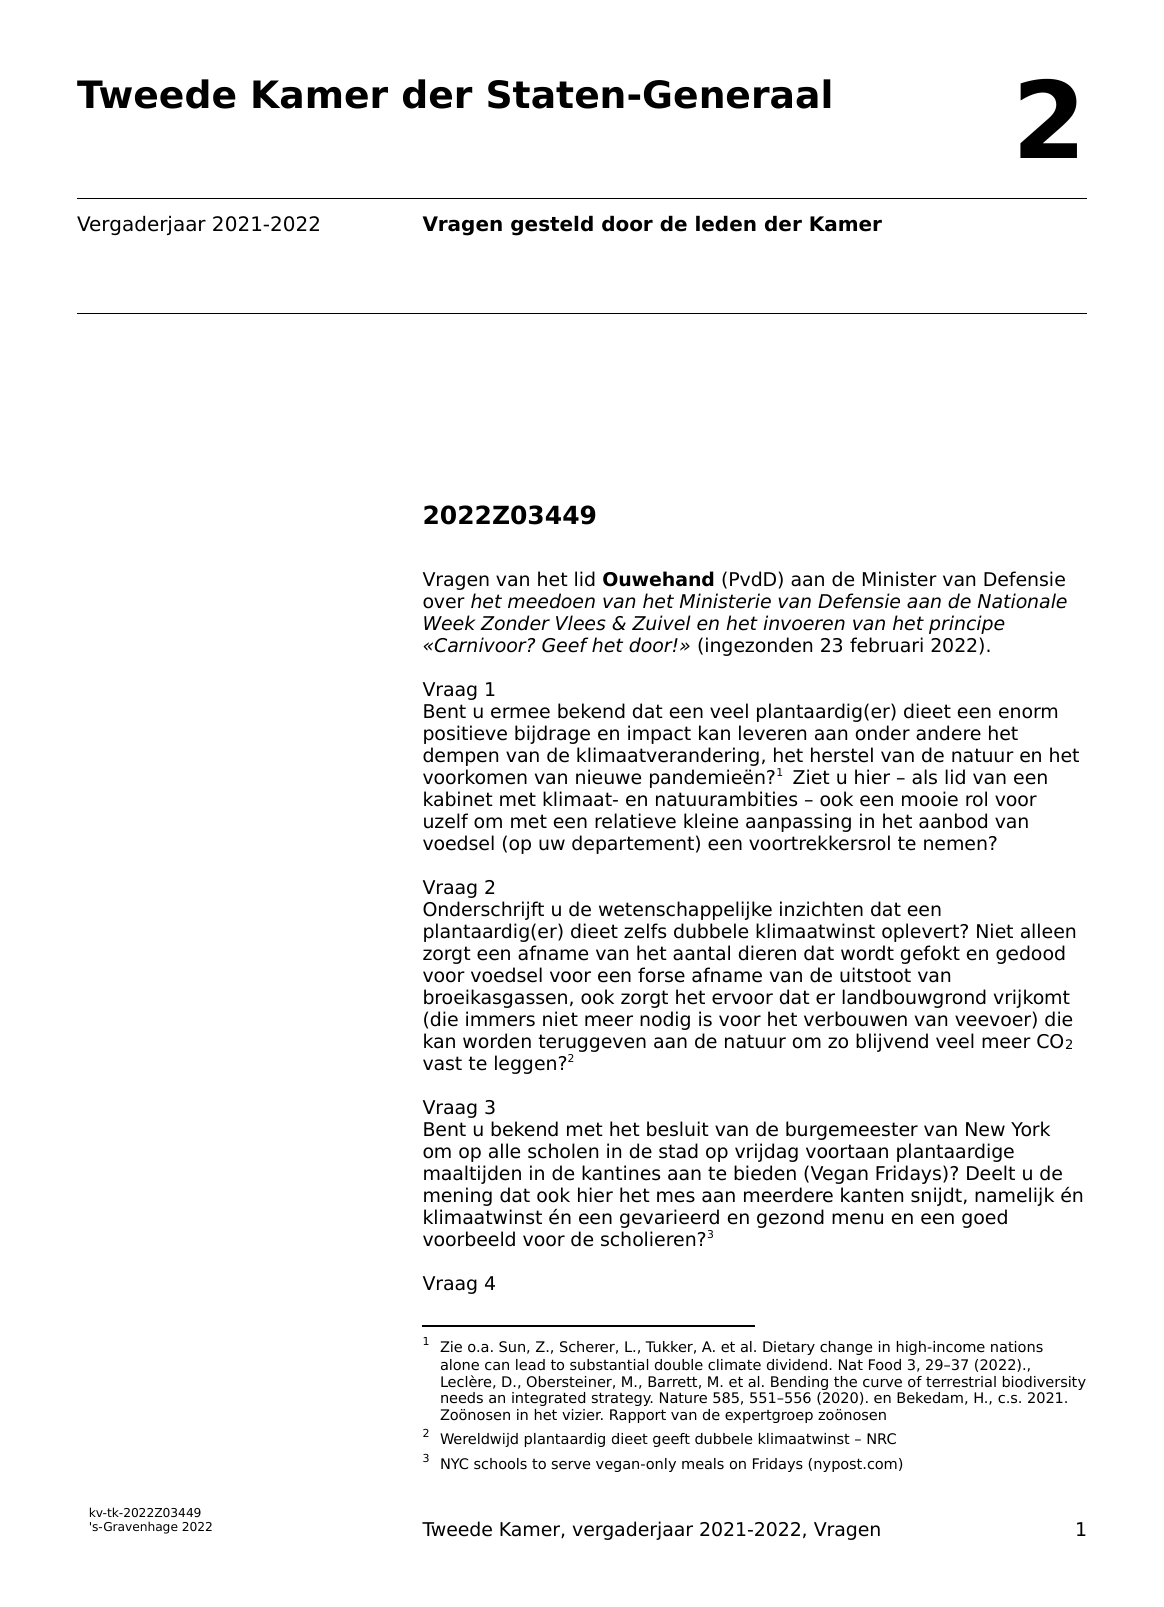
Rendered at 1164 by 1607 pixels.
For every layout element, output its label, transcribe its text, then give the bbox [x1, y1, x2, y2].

text Vragen van het lid Ouwehand (PvdD) aan de Minister van Defensie over het meedoen van het Ministerie van Defensie aan de Nationale Week Zonder Vlees & Zuivel en het invoeren van het principe «Carnivoor? Geef het door!» (ingezonden 23 februari 2022). [422, 569, 1087, 657]
text Vraag 3 [422, 1097, 1087, 1119]
text Bent u ermee bekend dat een veel plantaardig(er) dieet een enorm positieve bijdrage en impact kan leveren aan onder andere het dempen van de klimaatverandering, het herstel van de natuur en het voorkomen van nieuwe pandemieën? Ziet u hier – als lid van een kabinet met klimaat- en natuurambities – ook een mooie rol voor uzelf om met een relatieve kleine aanpassing in het aanbod van voedsel (op uw departement) een voortrekkersrol te nemen? [422, 701, 1087, 855]
table_header 2 [886, 59, 1087, 198]
text Zie o.a. Sun, Z., Scherer, L., Tukker, A. et al. Dietary change in high-income nations alone can lead to substantial double climate dividend. Nat Food 3, 29–37 (2022)., Leclère, D., Obersteiner, M., Barrett, M. et al. Bending the curve of terrestrial biodiversity needs an integrated strategy. Nature 585, 551–556 (2020). en Bekedam, H., c.s. 2021. Zoönosen in het vizier. Rapport van de expertgroep zoönosen [422, 1335, 1087, 1424]
text kv-tk-2022Z03449 [88, 1506, 323, 1520]
text NYC schools to serve vegan-only meals on Fridays (nypost.com) [422, 1452, 1087, 1474]
text Onderschrijft u de wetenschappelijke inzichten dat een plantaardig(er) dieet zelfs dubbele klimaatwinst oplevert? Niet alleen zorgt een afname van het aantal dieren dat wordt gefokt en gedood voor voedsel voor een forse afname van de uitstoot van broeikasgassen, ook zorgt het ervoor dat er landbouwgrond vrijkomt (die immers niet meer nodig is voor het verbouwen van veevoer) die kan worden teruggeven aan de natuur om zo blijvend veel meer CO2 vast te leggen? [422, 899, 1087, 1075]
table_header Tweede Kamer der Staten-Generaal [77, 59, 886, 198]
table_cell Vragen gesteld door de leden der Kamer [422, 199, 1087, 313]
text 2022Z03449 [422, 501, 1087, 531]
text Vraag 2 [422, 877, 1087, 899]
text Vraag 4 [422, 1273, 1087, 1295]
text Vraag 1 [422, 679, 1087, 701]
text Wereldwijd plantaardig dieet geeft dubbele klimaatwinst – NRC [422, 1427, 1087, 1449]
table_cell Vergaderjaar 2021-2022 [77, 199, 422, 313]
text 's-Gravenhage 2022 [88, 1520, 323, 1534]
text Bent u bekend met het besluit van de burgemeester van New York om op alle scholen in de stad op vrijdag voortaan plantaardige maaltijden in de kantines aan te bieden (Vegan Fridays)? Deelt u de mening dat ook hier het mes aan meerdere kanten snijdt, namelijk én klimaatwinst én een gevarieerd en gezond menu en een goed voorbeeld voor de scholieren? [422, 1119, 1087, 1251]
